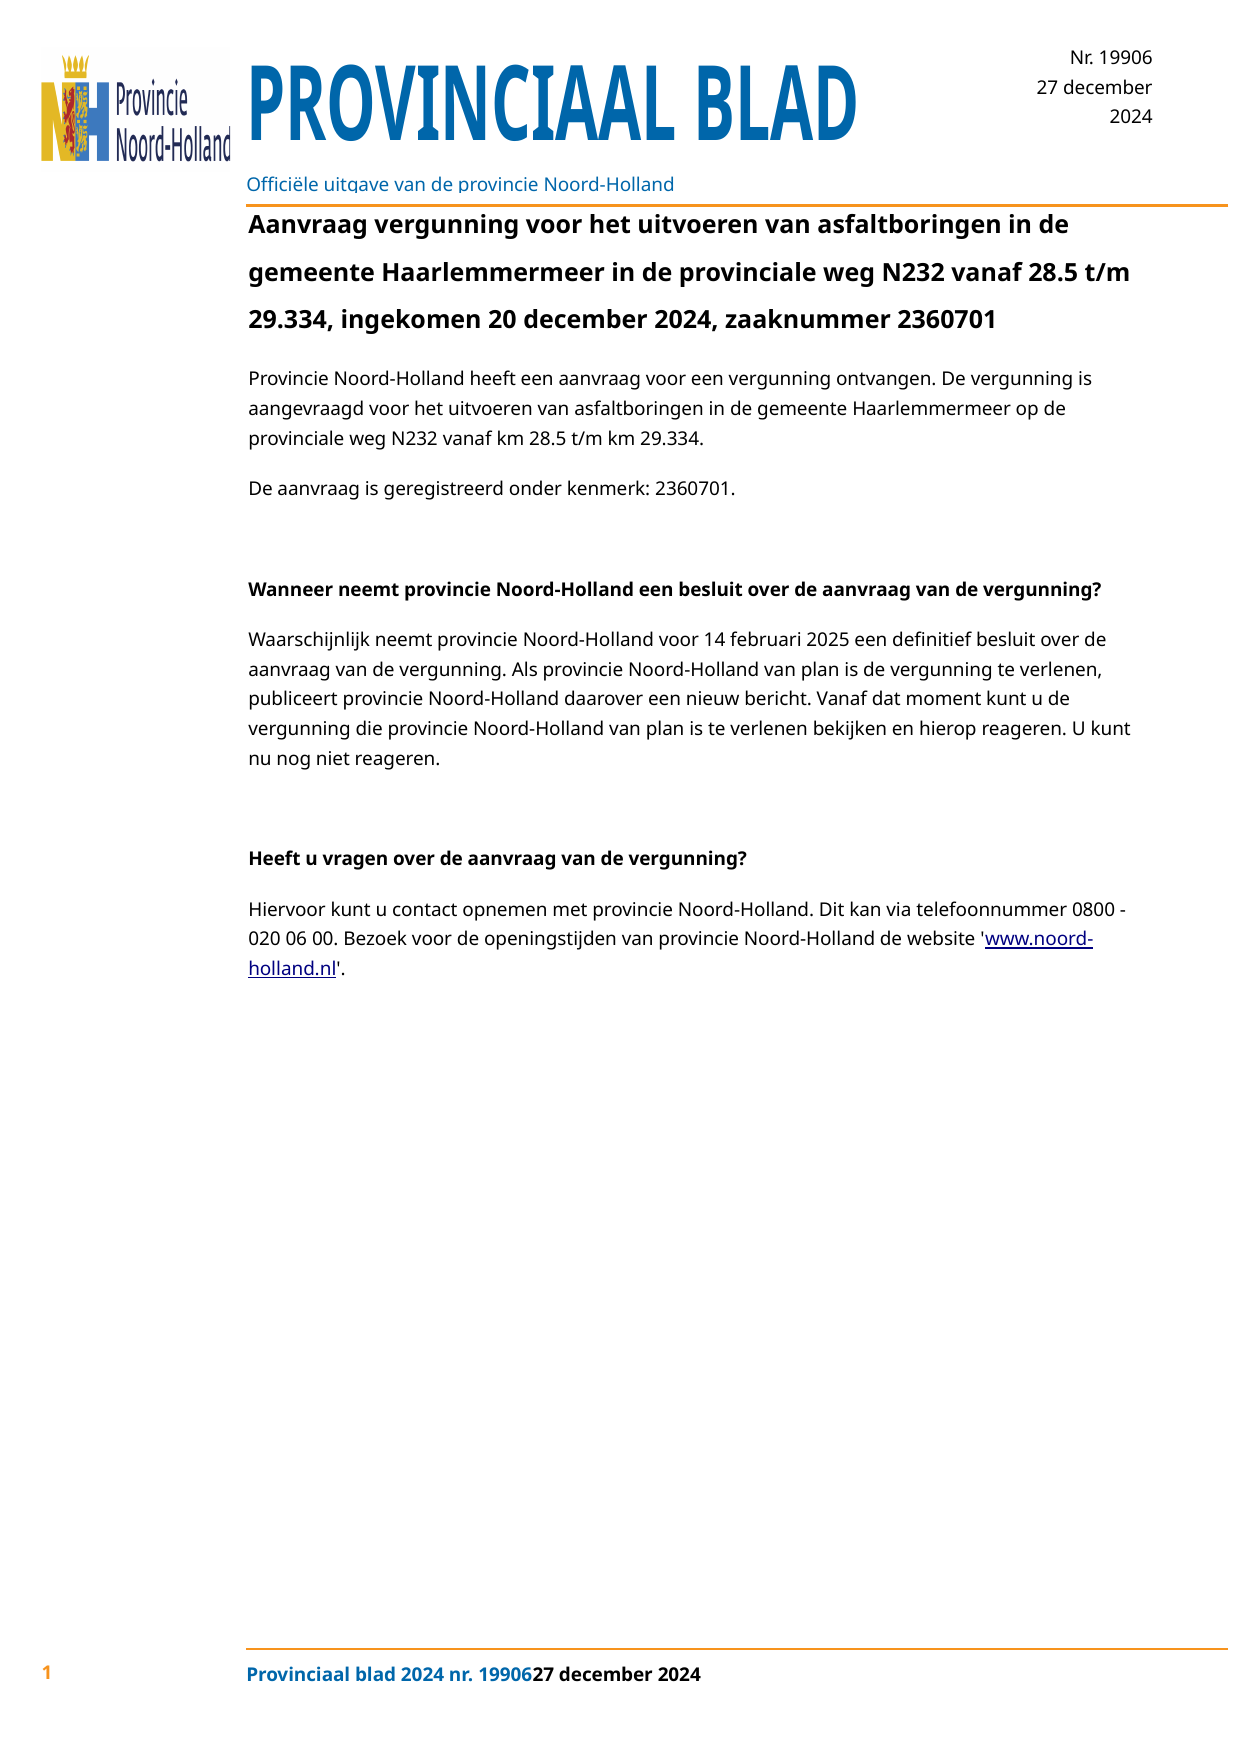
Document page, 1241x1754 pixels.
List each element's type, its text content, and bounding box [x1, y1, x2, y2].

picture [41, 47, 231, 172]
text Waarschijnlijk neemt provincie Noord-Holland voor 14 februari 2025 een definitief besluit over de aanvraag van de vergunning. Als provincie Noord-Holland van plan is de vergunning te verlenen, publiceert provincie Noord-Holland daarover een nieuw bericht. Vanaf dat moment kunt u de vergunning die provincie Noord-Holland van plan is te verlenen bekijken en hierop reageren. U kunt nu nog niet reageren. [248, 626, 1152, 770]
text Wanneer neemt provincie Noord-Holland een besluit over de aanvraag van de vergunning? [248, 576, 1152, 602]
text De aanvraag is geregistreerd onder kenmerk: 2360701. [248, 475, 1152, 501]
text Heeft u vragen over de aanvraag van de vergunning? [248, 846, 1152, 871]
text Provincie Noord-Holland heeft een aanvraag voor een vergunning ontvangen. De vergunning is aangevraagd voor het uitvoeren van asfaltboringen in de gemeente Haarlemmermeer op de provinciale weg N232 vanaf km 28.5 t/m km 29.334. [248, 366, 1152, 450]
text Aanvraag vergunning voor het uitvoeren van asfaltboringen in de gemeente Haarlemmermeer in de provinciale weg N232 vanaf 28.5 t/m 29.334, ingekomen 20 december 2024, zaaknummer 2360701 [248, 207, 1152, 336]
text Hiervoor kunt u contact opnemen met provincie Noord-Holland. Dit kan via telefoonnummer 0800 - 020 06 00. Bezoek voor de openingstijden van provincie Noord-Holland de website 'www.noord-holland.nl'. [248, 896, 1152, 981]
